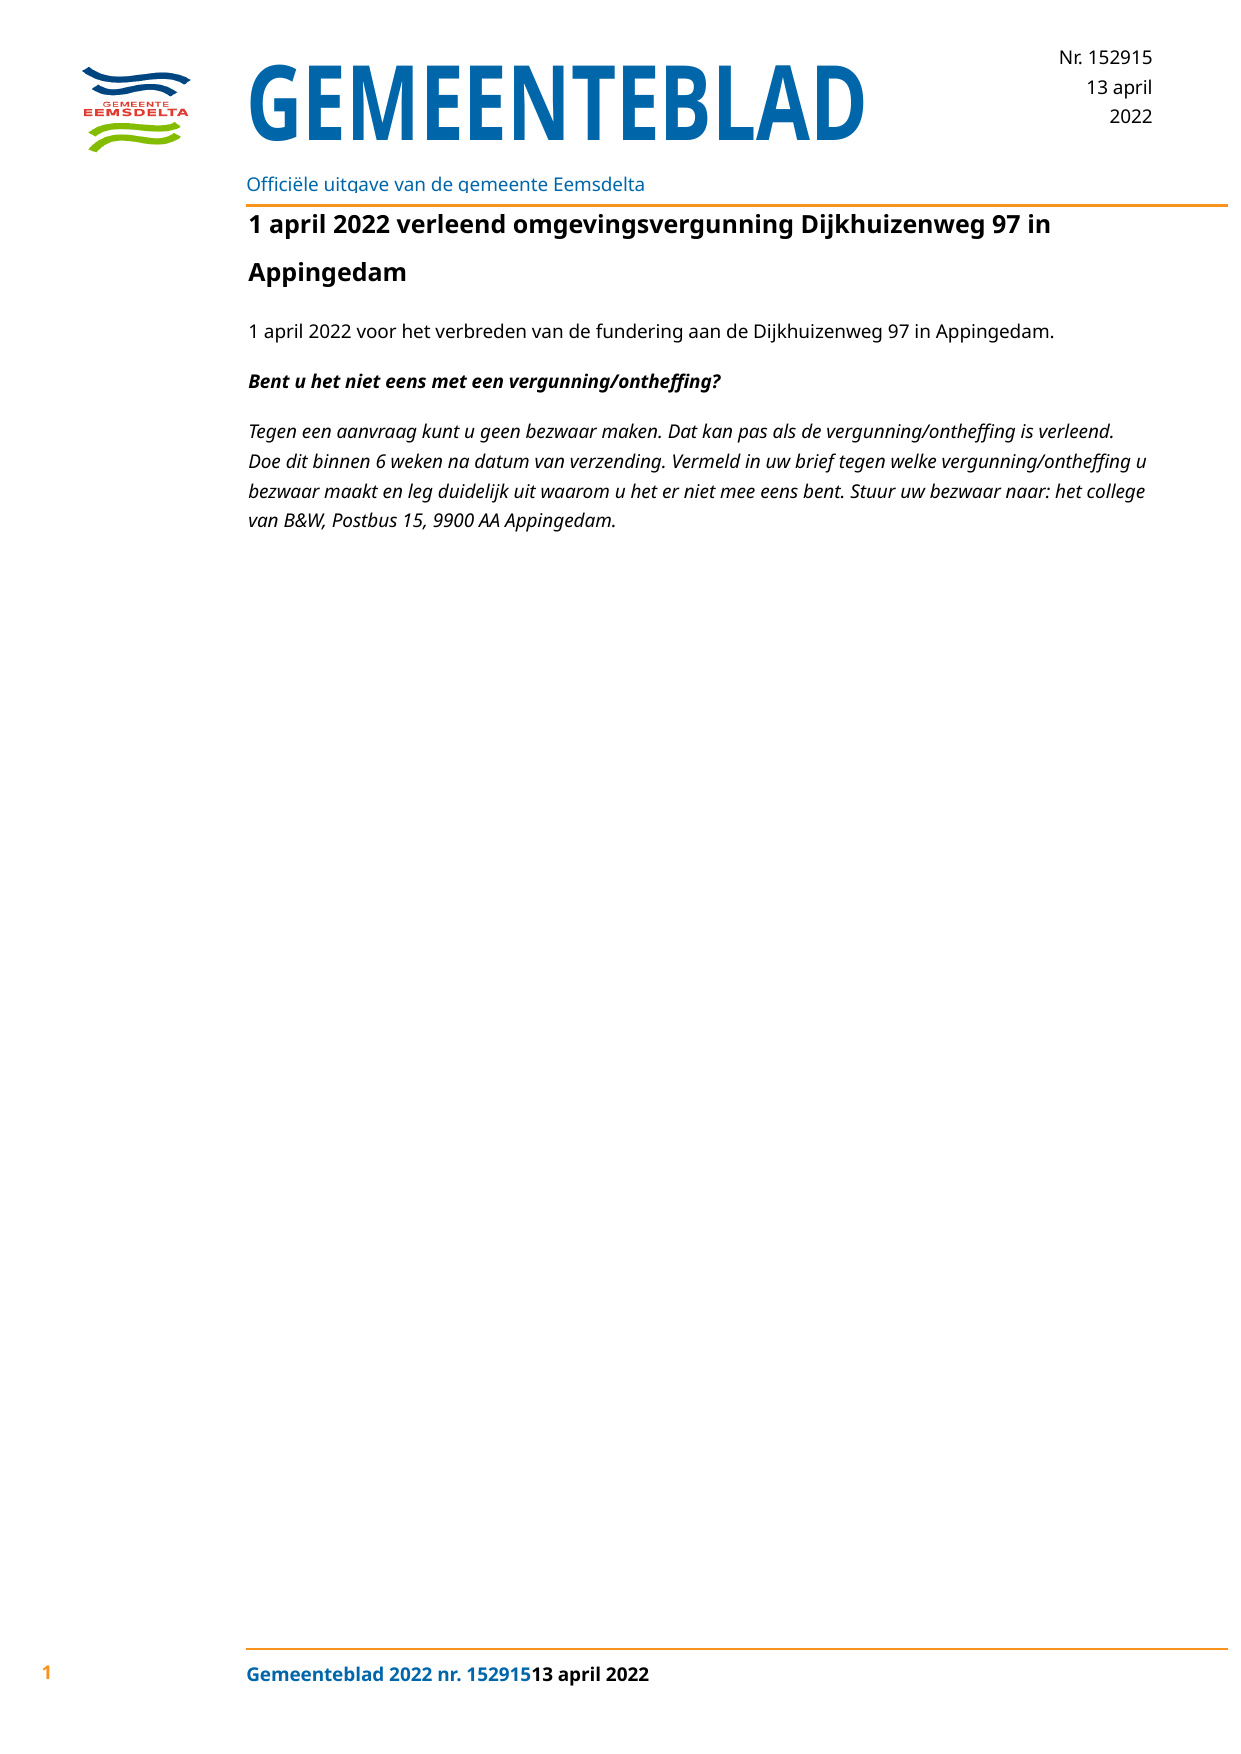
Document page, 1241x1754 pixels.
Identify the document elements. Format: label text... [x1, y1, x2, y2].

text Bent u het niet eens met een vergunning/ontheffing? [248, 368, 1152, 394]
picture [41, 47, 231, 172]
text 1 april 2022 verleend omgevingsvergunning Dijkhuizenweg 97 in Appingedam [248, 207, 1152, 288]
text 1 april 2022 voor het verbreden van de fundering aan de Dijkhuizenweg 97 in Appingedam. [248, 318, 1152, 344]
text Tegen een aanvraag kunt u geen bezwaar maken. Dat kan pas als de vergunning/ontheffing is verleend. Doe dit binnen 6 weken na datum van verzending. Vermeld in uw brief tegen welke vergunning/ontheffing u bezwaar maakt en leg duidelijk uit waarom u het er niet mee eens bent. Stuur uw bezwaar naar: het college van B&W, Postbus 15, 9900 AA Appingedam. [248, 419, 1152, 533]
